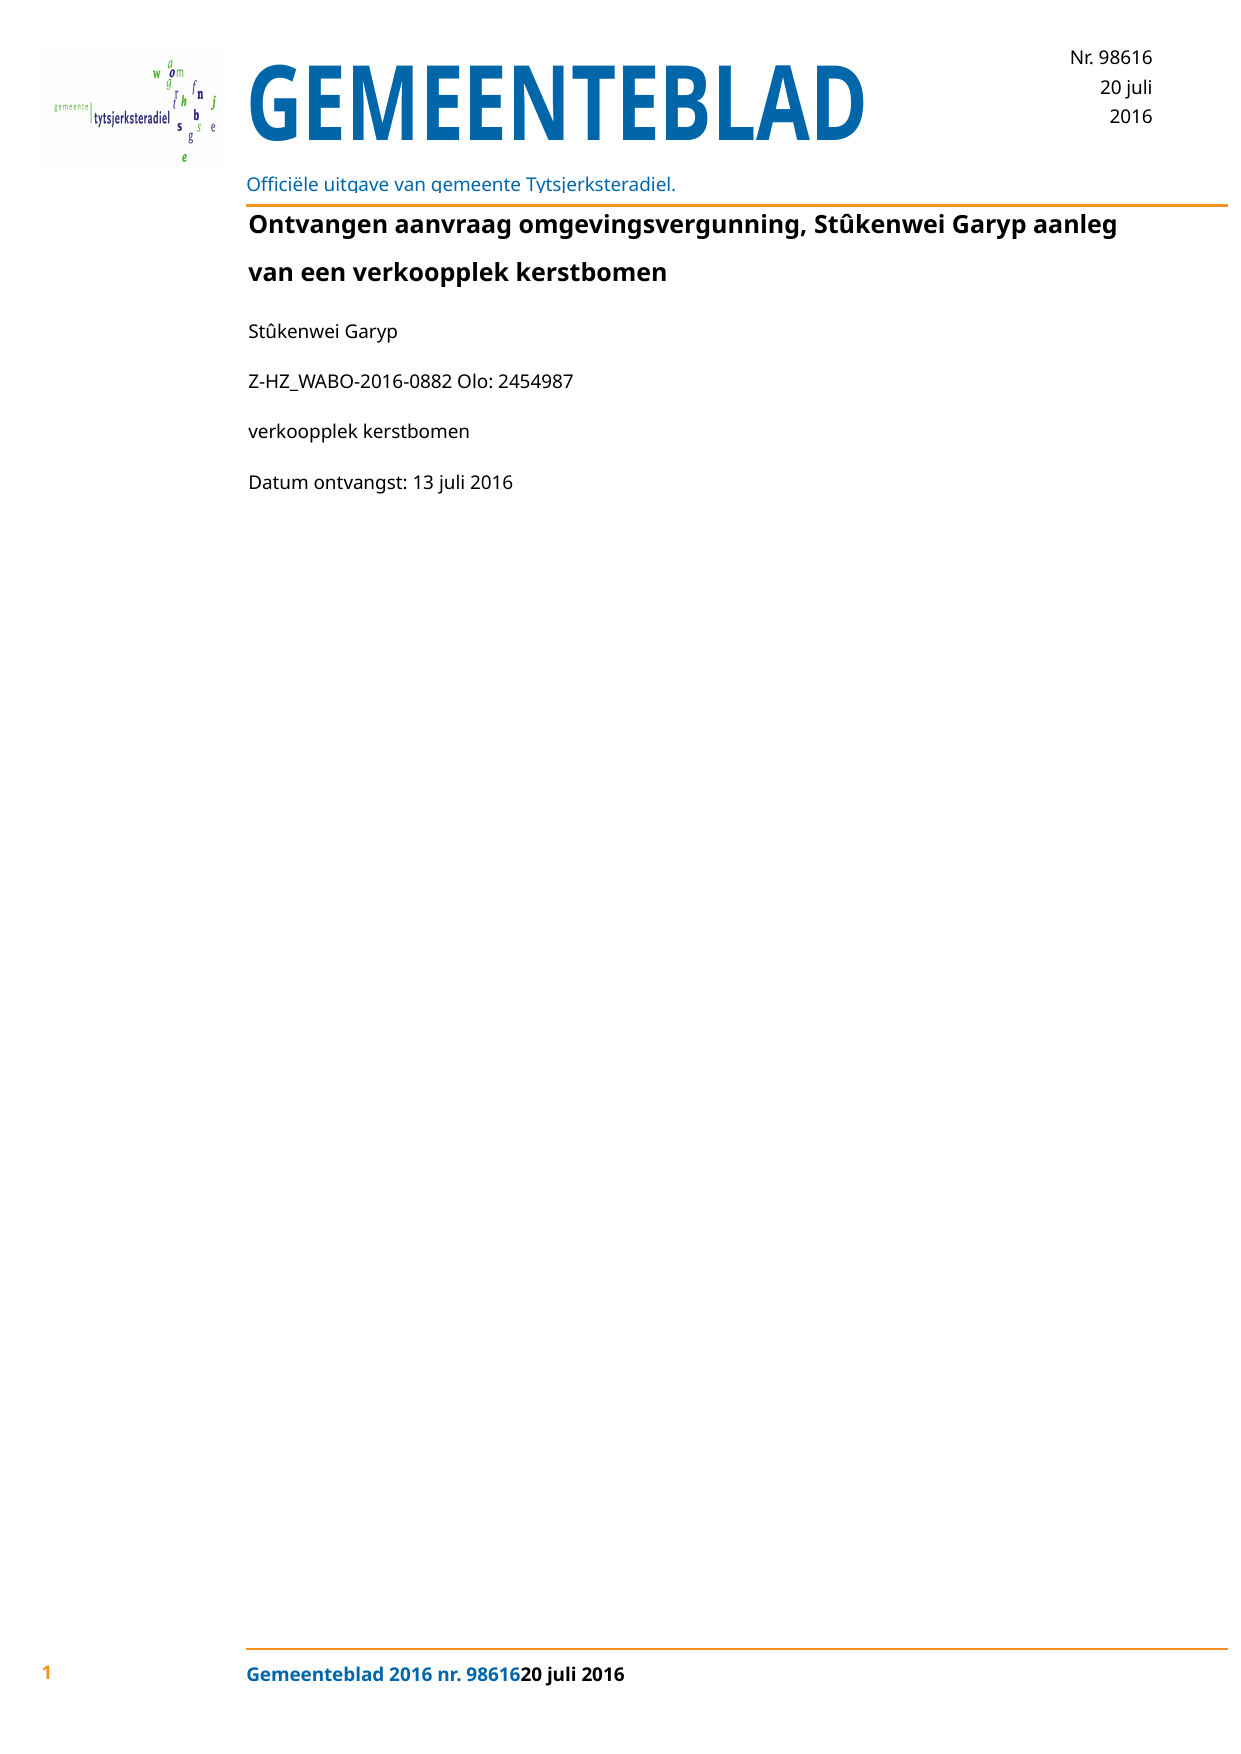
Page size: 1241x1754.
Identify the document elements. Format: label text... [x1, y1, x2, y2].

text Z-HZ_WABO-2016-0882 Olo: 2454987 [248, 368, 1152, 394]
text Datum ontvangst: 13 juli 2016 [248, 469, 1152, 495]
text Ontvangen aanvraag omgevingsvergunning, Stûkenwei Garyp aanleg van een verkoopplek kerstbomen [248, 207, 1152, 288]
picture [41, 47, 231, 172]
text Stûkenwei Garyp [248, 318, 1152, 344]
text verkoopplek kerstbomen [248, 419, 1152, 444]
